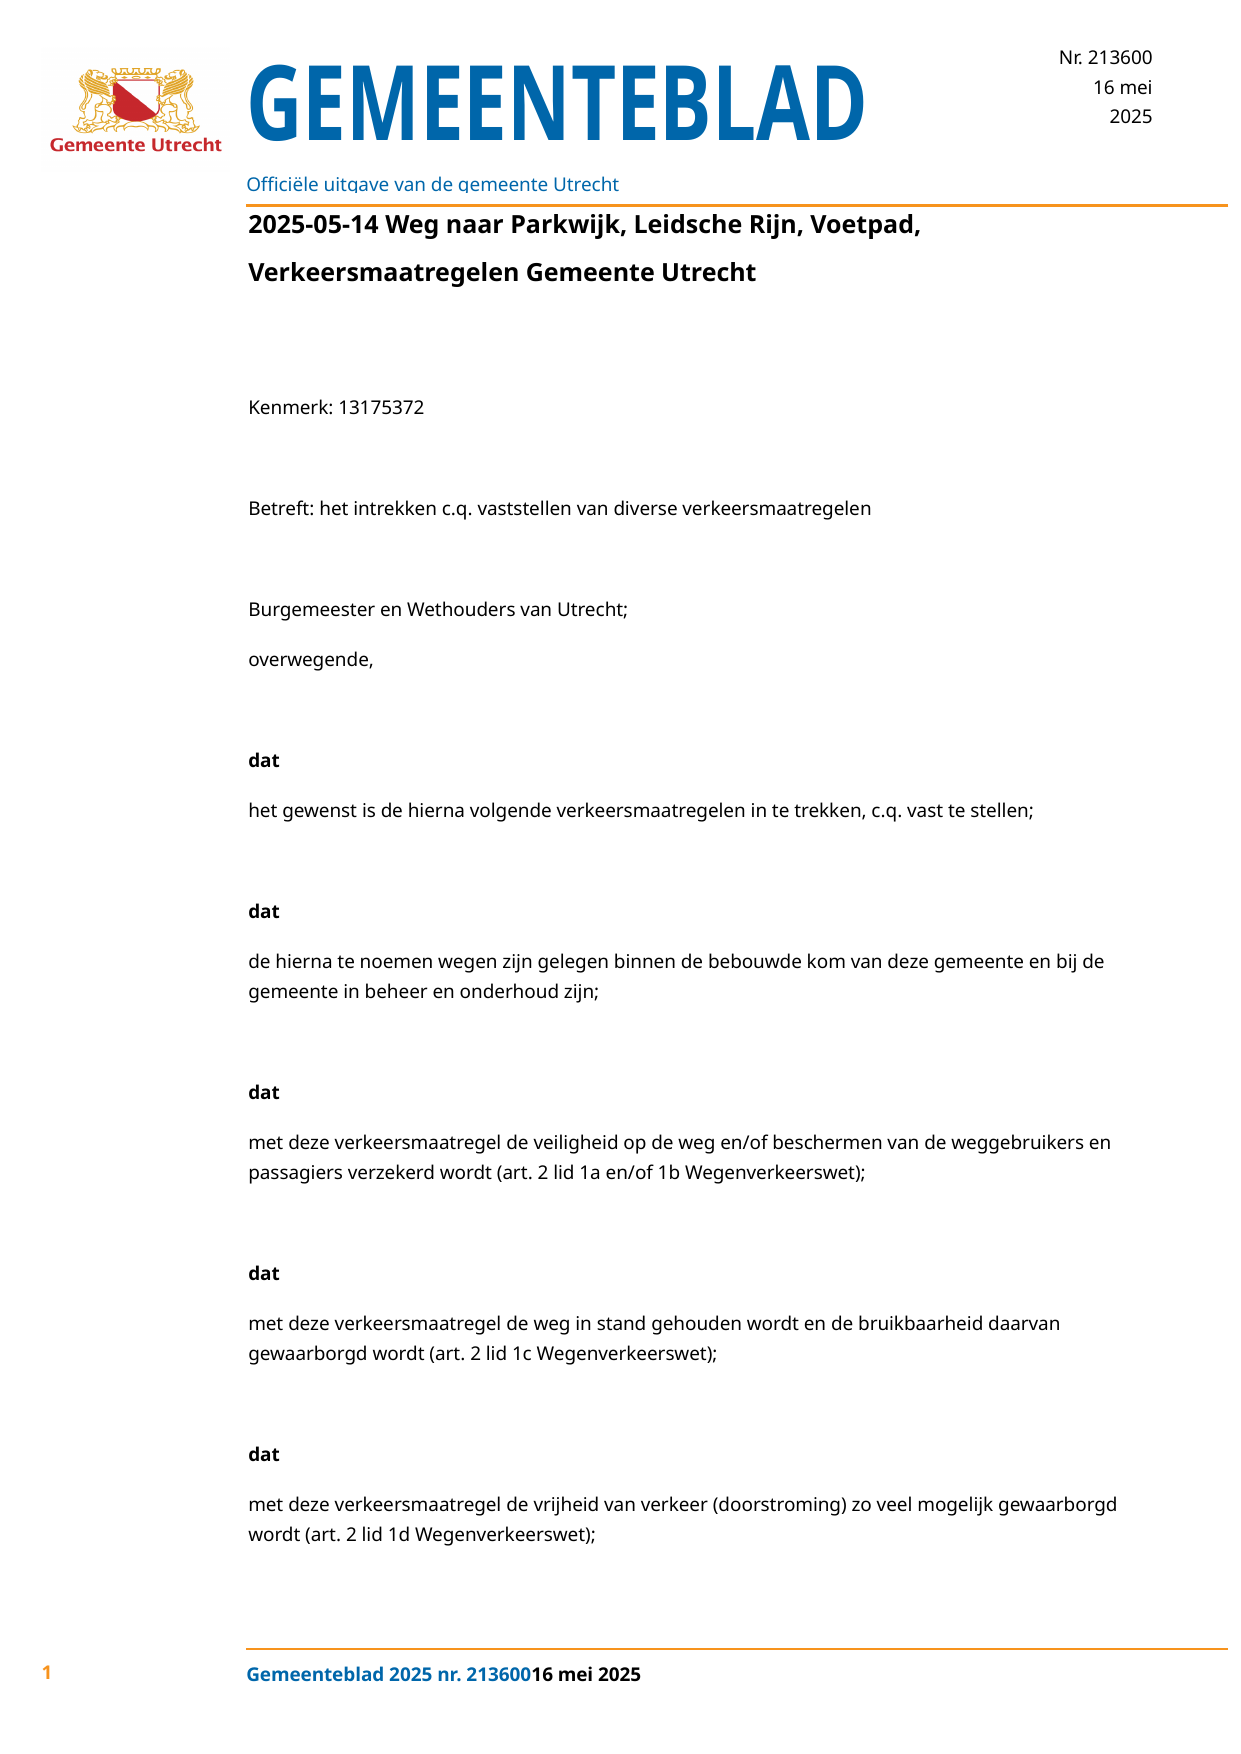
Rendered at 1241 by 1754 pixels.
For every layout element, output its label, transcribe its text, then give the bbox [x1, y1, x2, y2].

text met deze verkeersmaatregel de vrijheid van verkeer (doorstroming) zo veel mogelijk gewaarborgd wordt (art. 2 lid 1d Wegenverkeerswet); [248, 1491, 1152, 1546]
text met deze verkeersmaatregel de weg in stand gehouden wordt en de bruikbaarheid daarvan gewaarborgd wordt (art. 2 lid 1c Wegenverkeerswet); [248, 1310, 1152, 1366]
text Betreft: het intrekken c.q. vaststellen van diverse verkeersmaatregelen [248, 495, 1152, 521]
picture [41, 47, 231, 172]
text de hierna te noemen wegen zijn gelegen binnen de bebouwde kom van deze gemeente en bij de gemeente in beheer en onderhoud zijn; [248, 949, 1152, 1004]
text dat [248, 898, 1152, 924]
text dat [248, 1079, 1152, 1105]
text dat [248, 1260, 1152, 1286]
text met deze verkeersmaatregel de veiligheid op de weg en/of beschermen van de weggebruikers en passagiers verzekerd wordt (art. 2 lid 1a en/of 1b Wegenverkeerswet); [248, 1129, 1152, 1185]
text het gewenst is de hierna volgende verkeersmaatregelen in te trekken, c.q. vast te stellen; [248, 797, 1152, 823]
text 2025-05-14 Weg naar Parkwijk, Leidsche Rijn, Voetpad, Verkeersmaatregelen Gemeente Utrecht [248, 207, 1152, 288]
text Kenmerk: 13175372 [248, 394, 1152, 420]
text overwegende, [248, 646, 1152, 672]
text dat [248, 747, 1152, 773]
text Burgemeester en Wethouders van Utrecht; [248, 596, 1152, 621]
text dat [248, 1441, 1152, 1466]
